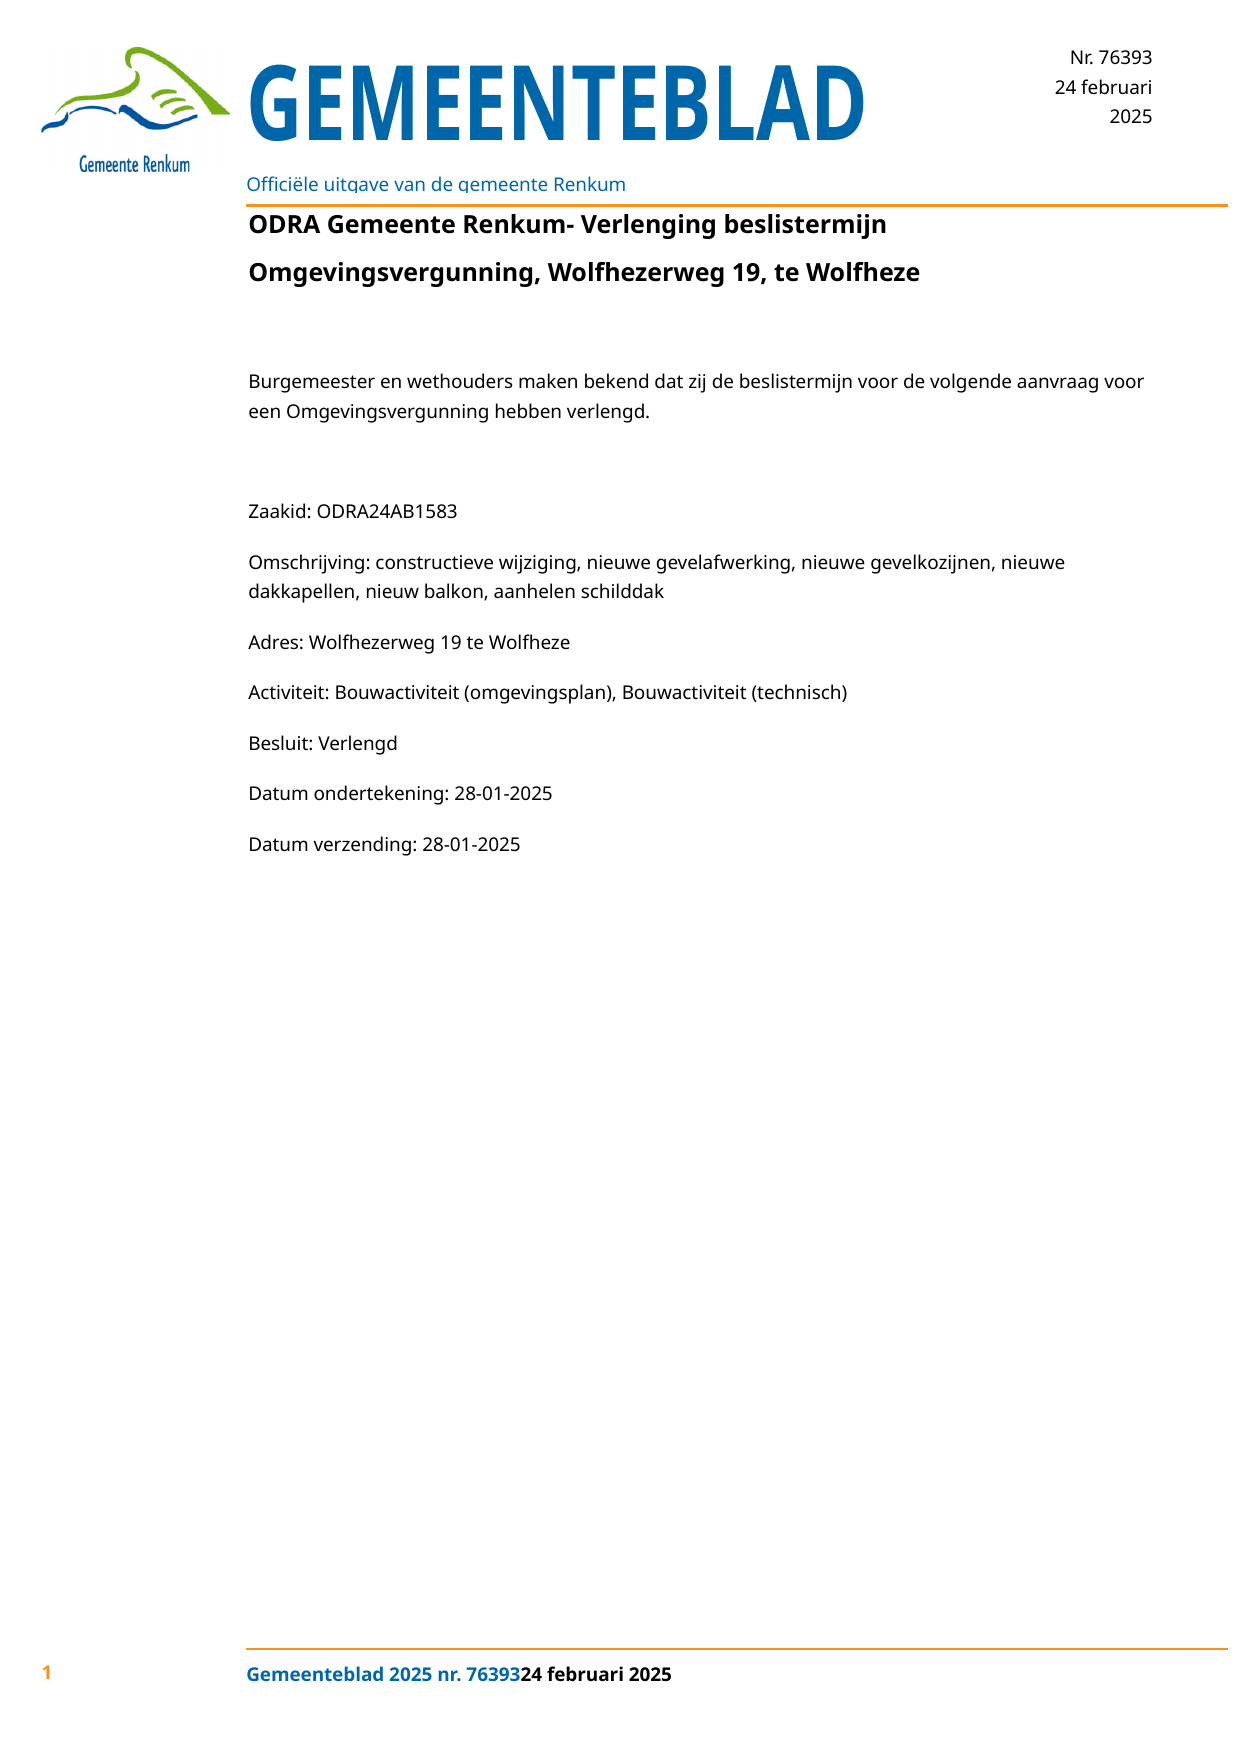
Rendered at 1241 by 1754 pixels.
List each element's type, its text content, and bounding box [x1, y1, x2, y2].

text Besluit: Verlengd [248, 730, 1152, 756]
text Datum verzending: 28-01-2025 [248, 831, 1152, 857]
text ODRA Gemeente Renkum- Verlenging beslistermijn Omgevingsvergunning, Wolfhezerweg 19, te Wolfheze [248, 207, 1152, 288]
picture [41, 47, 231, 172]
text Burgemeester en wethouders maken bekend dat zij de beslistermijn voor de volgende aanvraag voor een Omgevingsvergunning hebben verlengd. [248, 368, 1152, 424]
text Datum ondertekening: 28-01-2025 [248, 780, 1152, 806]
text Adres: Wolfhezerweg 19 te Wolfheze [248, 629, 1152, 655]
text Omschrijving: constructieve wijziging, nieuwe gevelafwerking, nieuwe gevelkozijnen, nieuwe dakkapellen, nieuw balkon, aanhelen schilddak [248, 549, 1152, 604]
text Zaakid: ODRA24AB1583 [248, 499, 1152, 524]
text Activiteit: Bouwactiviteit (omgevingsplan), Bouwactiviteit (technisch) [248, 679, 1152, 705]
